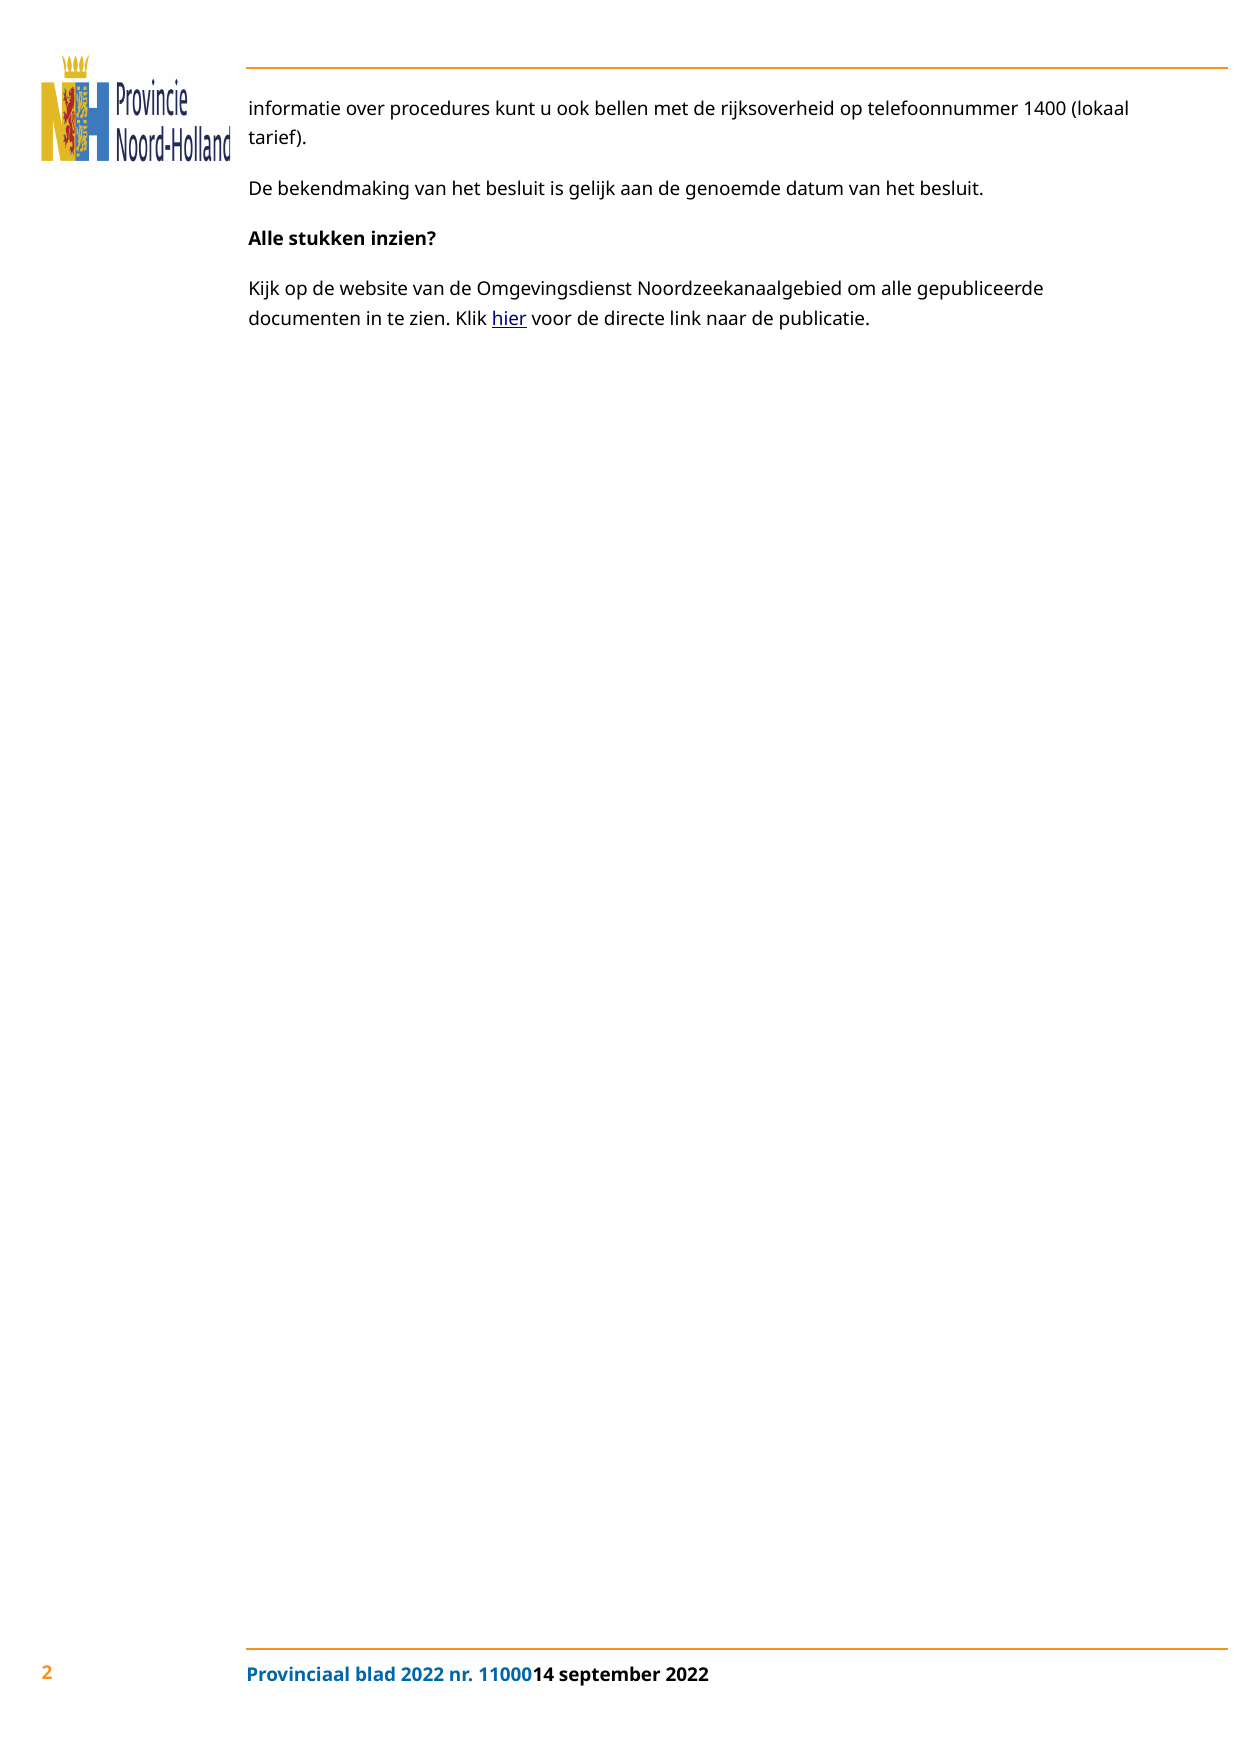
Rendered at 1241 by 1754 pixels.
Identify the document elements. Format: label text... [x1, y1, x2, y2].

text informatie over procedures kunt u ook bellen met de rijksoverheid op telefoonnummer 1400 (lokaal tarief). [248, 95, 1152, 150]
text Kijk op de website van de Omgevingsdienst Noordzeekanaalgebied om alle gepubliceerde documenten in te zien. Klik hier voor de directe link naar de publicatie. [248, 276, 1152, 331]
text De bekendmaking van het besluit is gelijk aan de genoemde datum van het besluit. [248, 175, 1152, 201]
picture [41, 47, 231, 172]
text Alle stukken inzien? [248, 225, 1152, 251]
